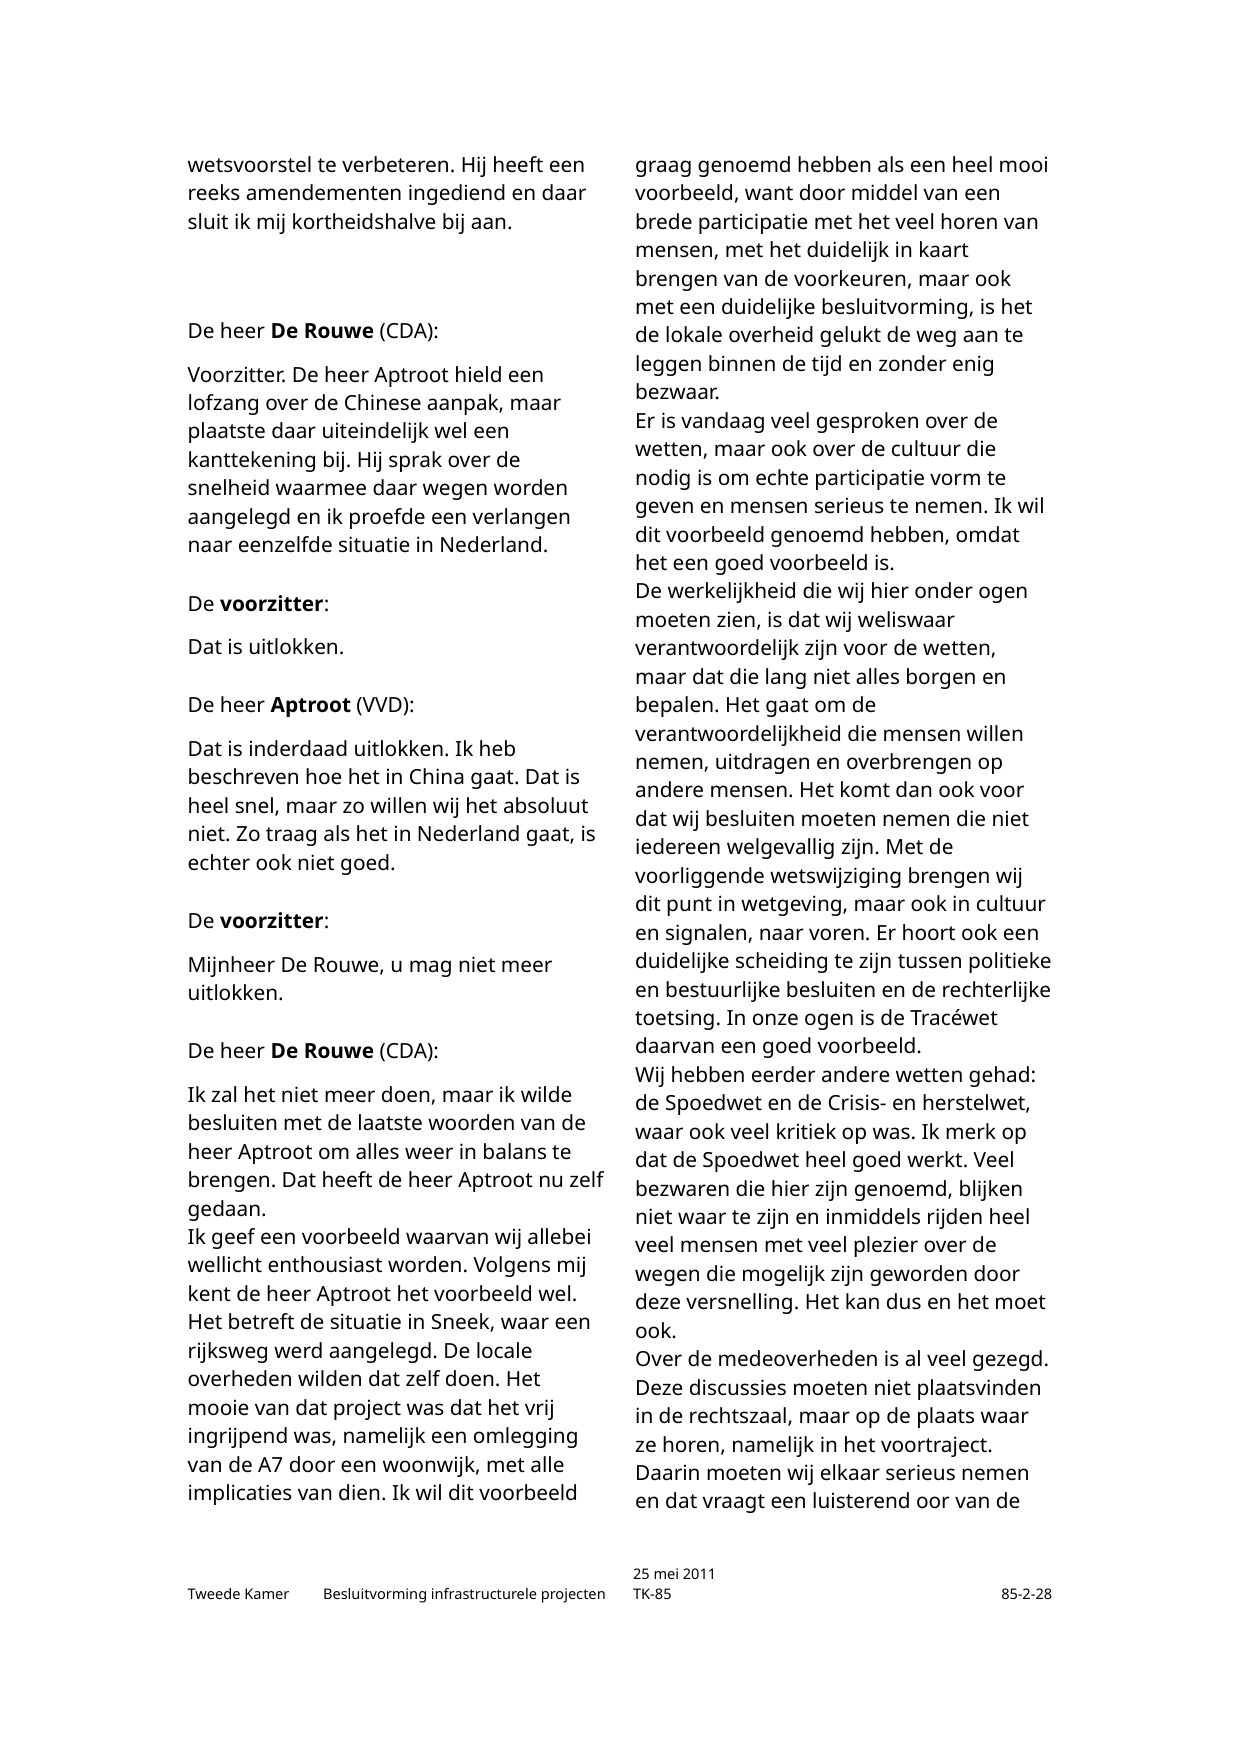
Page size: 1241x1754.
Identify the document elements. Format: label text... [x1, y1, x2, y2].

text Mijnheer De Rouwe, u mag niet meer uitlokken. [187, 950, 605, 1007]
text  [187, 265, 605, 294]
text Wij hebben eerder andere wetten gehad: de Spoedwet en de Crisis- en herstelwet, waar ook veel kritiek op was. Ik merk op dat de Spoedwet heel goed werkt. Veel bezwaren die hier zijn genoemd, blijken niet waar te zijn en inmiddels rijden heel veel mensen met veel plezier over de wegen die mogelijk zijn geworden door deze versnelling. Het kan dus en het moet ook. [635, 1060, 1053, 1344]
text Dat is inderdaad uitlokken. Ik heb beschreven hoe het in China gaat. Dat is heel snel, maar zo willen wij het absoluut niet. Zo traag als het in Nederland gaat, is echter ook niet goed. [187, 734, 605, 876]
text De heer De Rouwe (CDA): [187, 316, 605, 345]
text De voorzitter: [187, 906, 605, 935]
text Over de medeoverheden is al veel gezegd. Deze discussies moeten niet plaatsvinden in de rechtszaal, maar op de plaats waar ze horen, namelijk in het voortraject. Daarin moeten wij elkaar serieus nemen en dat vraagt een luisterend oor van de [635, 1344, 1053, 1515]
text Dat is uitlokken. [187, 632, 605, 661]
text De heer Aptroot (VVD): [187, 691, 605, 719]
text De werkelijkheid die wij hier onder ogen moeten zien, is dat wij weliswaar verantwoordelijk zijn voor de wetten, maar dat die lang niet alles borgen en bepalen. Het gaat om de verantwoordelijkheid die mensen willen nemen, uitdragen en overbrengen op andere mensen. Het komt dan ook voor dat wij besluiten moeten nemen die niet iedereen welgevallig zijn. Met de voorliggende wetswijziging brengen wij dit punt in wetgeving, maar ook in cultuur en signalen, naar voren. Er hoort ook een duidelijke scheiding te zijn tussen politieke en bestuurlijke besluiten en de rechterlijke toetsing. In onze ogen is de Tracéwet daarvan een goed voorbeeld. [635, 577, 1053, 1060]
text Ik geef een voorbeeld waarvan wij allebei wellicht enthousiast worden. Volgens mij kent de heer Aptroot het voorbeeld wel. Het betreft de situatie in Sneek, waar een rijksweg werd aangelegd. De locale overheden wilden dat zelf doen. Het mooie van dat project was dat het vrij ingrijpend was, namelijk een omlegging van de A7 door een woonwijk, met alle implicaties van dien. Ik wil dit voorbeeld [187, 1222, 605, 1507]
text wetsvoorstel te verbeteren. Hij heeft een reeks amendementen ingediend en daar sluit ik mij kortheidshalve bij aan. [187, 150, 605, 235]
text De voorzitter: [187, 589, 605, 617]
text Voorzitter. De heer Aptroot hield een lofzang over de Chinese aanpak, maar plaatste daar uiteindelijk wel een kanttekening bij. Hij sprak over de snelheid waarmee daar wegen worden aangelegd en ik proefde een verlangen naar eenzelfde situatie in Nederland. [187, 360, 605, 559]
text De heer De Rouwe (CDA): [187, 1037, 605, 1065]
text graag genoemd hebben als een heel mooi voorbeeld, want door middel van een brede participatie met het veel horen van mensen, met het duidelijk in kaart brengen van de voorkeuren, maar ook met een duidelijke besluitvorming, is het de lokale overheid gelukt de weg aan te leggen binnen de tijd en zonder enig bezwaar. [635, 150, 1053, 406]
text Ik zal het niet meer doen, maar ik wilde besluiten met de laatste woorden van de heer Aptroot om alles weer in balans te brengen. Dat heeft de heer Aptroot nu zelf gedaan. [187, 1080, 605, 1222]
text Er is vandaag veel gesproken over de wetten, maar ook over de cultuur die nodig is om echte participatie vorm te geven en mensen serieus te nemen. Ik wil dit voorbeeld genoemd hebben, omdat het een goed voorbeeld is. [635, 406, 1053, 577]
